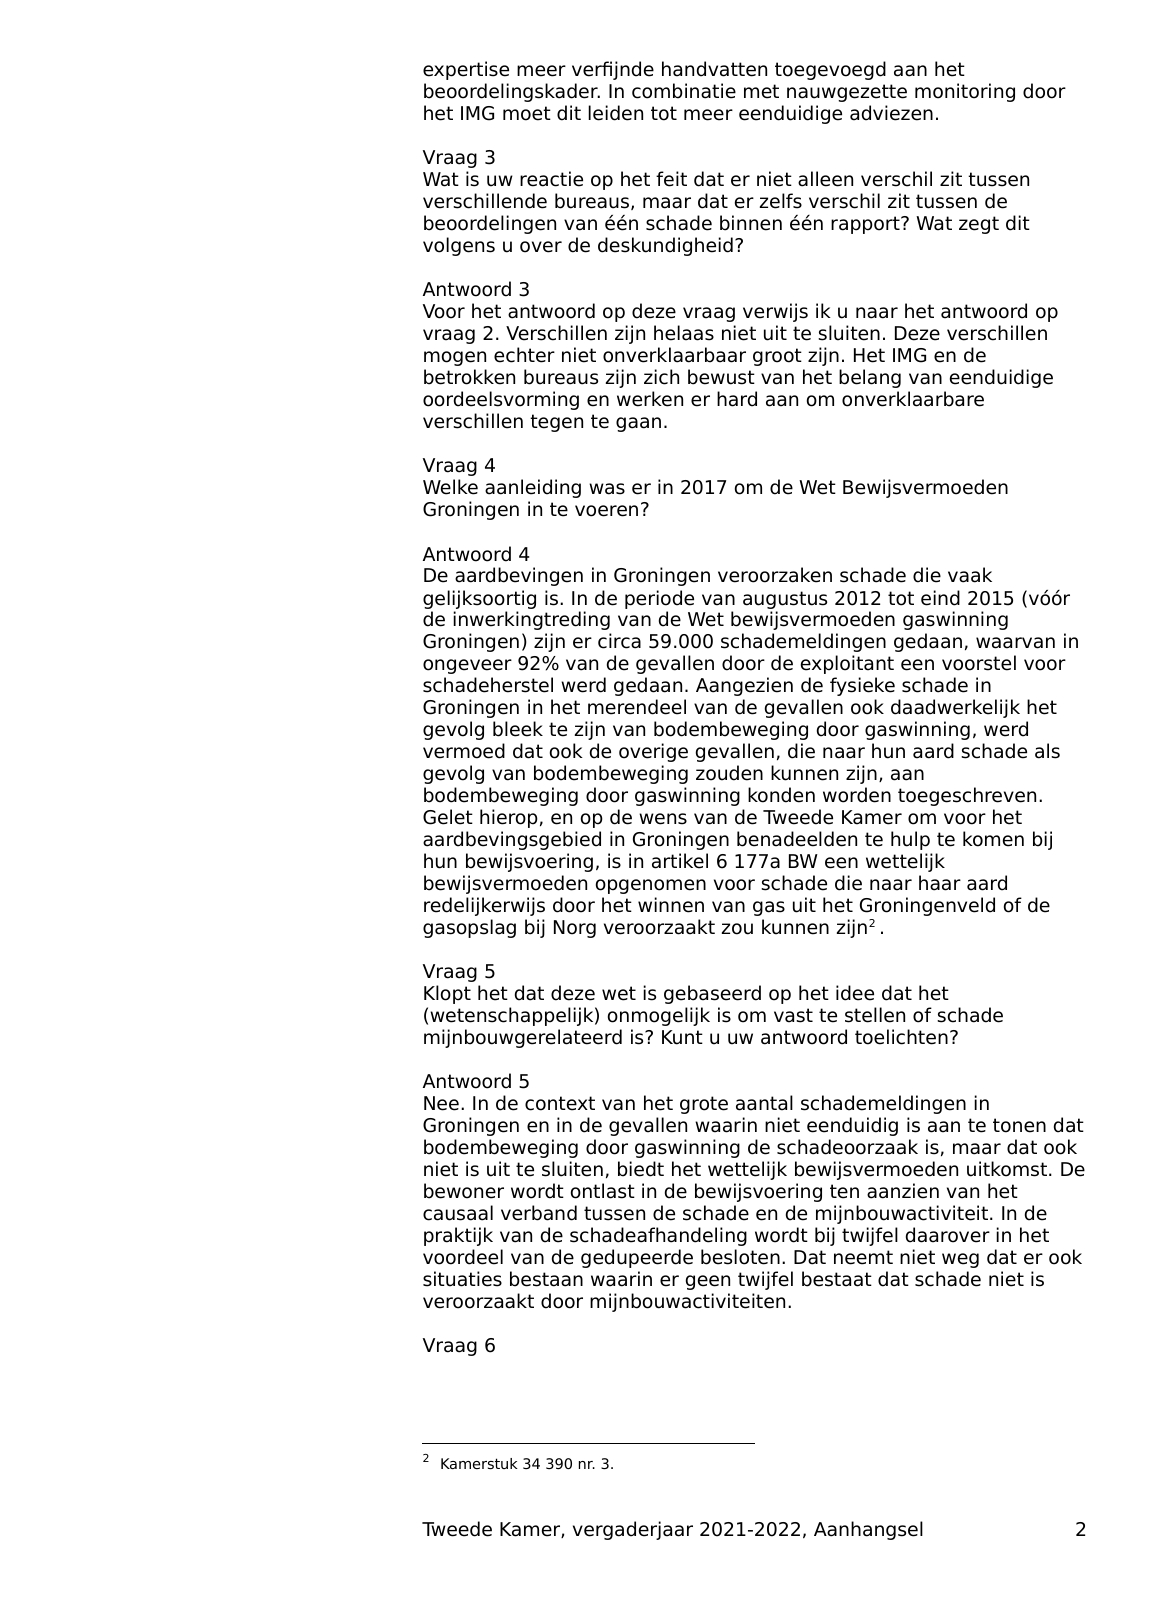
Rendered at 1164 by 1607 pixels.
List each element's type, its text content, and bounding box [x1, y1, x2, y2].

text Vraag 3 [422, 147, 1087, 169]
text Vraag 4 [422, 455, 1087, 477]
text Antwoord 4 [422, 543, 1087, 565]
text Nee. In de context van het grote aantal schademeldingen in Groningen en in de gevallen waarin niet eenduidig is aan te tonen dat bodembeweging door gaswinning de schadeoorzaak is, maar dat ook niet is uit te sluiten, biedt het wettelijk bewijsvermoeden uitkomst. De bewoner wordt ontlast in de bewijsvoering ten aanzien van het causaal verband tussen de schade en de mijnbouwactiviteit. In de praktijk van de schadeafhandeling wordt bij twijfel daarover in het voordeel van de gedupeerde besloten. Dat neemt niet weg dat er ook situaties bestaan waarin er geen twijfel bestaat dat schade niet is veroorzaakt door mijnbouwactiviteiten. [422, 1093, 1087, 1313]
text Kamerstuk 34 390 nr. 3. [422, 1452, 1087, 1474]
text Antwoord 3 [422, 279, 1087, 301]
text Wat is uw reactie op het feit dat er niet alleen verschil zit tussen verschillende bureaus, maar dat er zelfs verschil zit tussen de beoordelingen van één schade binnen één rapport? Wat zegt dit volgens u over de deskundigheid? [422, 169, 1087, 257]
text Vraag 6 [422, 1335, 1087, 1357]
text Antwoord 5 [422, 1071, 1087, 1093]
text expertise meer verfijnde handvatten toegevoegd aan het beoordelingskader. In combinatie met nauwgezette monitoring door het IMG moet dit leiden tot meer eenduidige adviezen. [422, 59, 1087, 125]
text Voor het antwoord op deze vraag verwijs ik u naar het antwoord op vraag 2. Verschillen zijn helaas niet uit te sluiten. Deze verschillen mogen echter niet onverklaarbaar groot zijn. Het IMG en de betrokken bureaus zijn zich bewust van het belang van eenduidige oordeelsvorming en werken er hard aan om onverklaarbare verschillen tegen te gaan. [422, 301, 1087, 433]
text Welke aanleiding was er in 2017 om de Wet Bewijsvermoeden Groningen in te voeren? [422, 477, 1087, 521]
text De aardbevingen in Groningen veroorzaken schade die vaak gelijksoortig is. In de periode van augustus 2012 tot eind 2015 (vóór de inwerkingtreding van de Wet bewijsvermoeden gaswinning Groningen) zijn er circa 59.000 schademeldingen gedaan, waarvan in ongeveer 92% van de gevallen door de exploitant een voorstel voor schadeherstel werd gedaan. Aangezien de fysieke schade in Groningen in het merendeel van de gevallen ook daadwerkelijk het gevolg bleek te zijn van bodembeweging door gaswinning, werd vermoed dat ook de overige gevallen, die naar hun aard schade als gevolg van bodembeweging zouden kunnen zijn, aan bodembeweging door gaswinning konden worden toegeschreven. Gelet hierop, en op de wens van de Tweede Kamer om voor het aardbevingsgebied in Groningen benadeelden te hulp te komen bij hun bewijsvoering, is in artikel 6 177a BW een wettelijk bewijsvermoeden opgenomen voor schade die naar haar aard redelijkerwijs door het winnen van gas uit het Groningenveld of de gasopslag bij Norg veroorzaakt zou kunnen zijn. [422, 565, 1087, 939]
text Vraag 5 [422, 961, 1087, 983]
text Klopt het dat deze wet is gebaseerd op het idee dat het (wetenschappelijk) onmogelijk is om vast te stellen of schade mijnbouwgerelateerd is? Kunt u uw antwoord toelichten? [422, 983, 1087, 1049]
